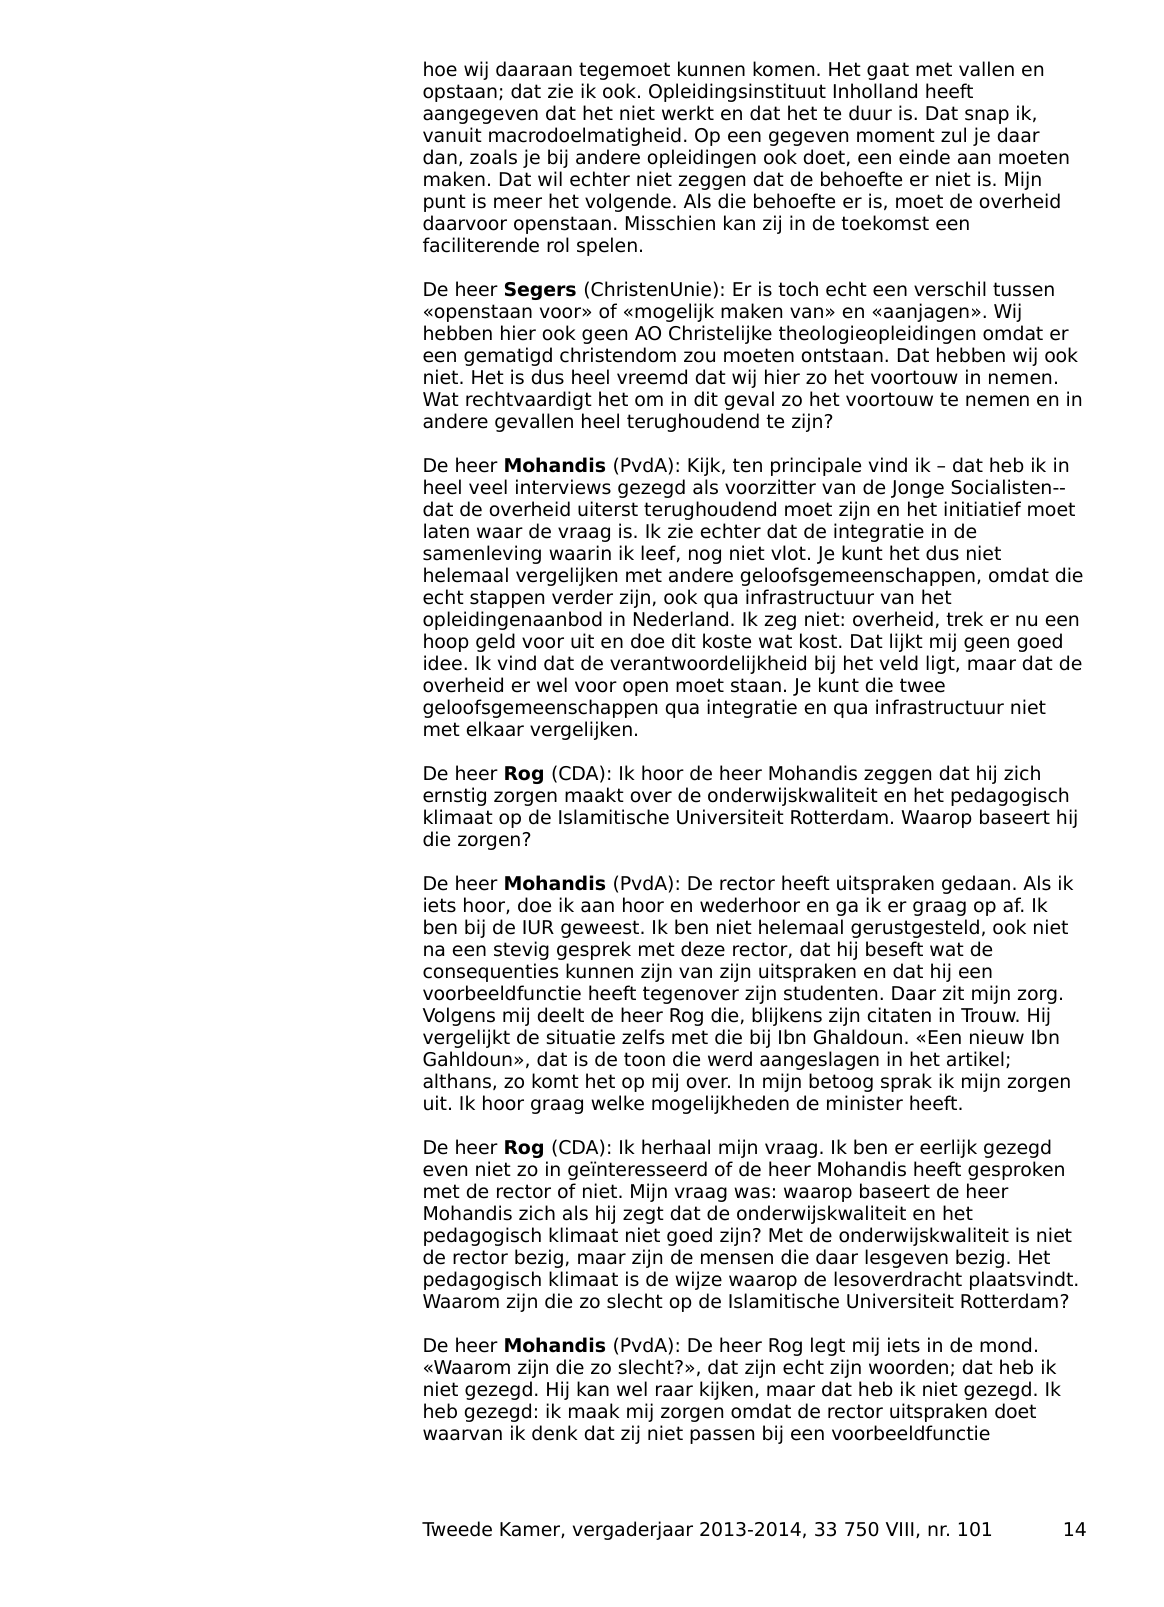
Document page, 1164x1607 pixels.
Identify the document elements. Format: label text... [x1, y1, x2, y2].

text De heer Mohandis (PvdA): De rector heeft uitspraken gedaan. Als ik iets hoor, doe ik aan hoor en wederhoor en ga ik er graag op af. Ik ben bij de IUR geweest. Ik ben niet helemaal gerustgesteld, ook niet na een stevig gesprek met deze rector, dat hij beseft wat de consequenties kunnen zijn van zijn uitspraken en dat hij een voorbeeldfunctie heeft tegenover zijn studenten. Daar zit mijn zorg. Volgens mij deelt de heer Rog die, blijkens zijn citaten in Trouw. Hij vergelijkt de situatie zelfs met die bij Ibn Ghaldoun. «Een nieuw Ibn Gahldoun», dat is de toon die werd aangeslagen in het artikel; althans, zo komt het op mij over. In mijn betoog sprak ik mijn zorgen uit. Ik hoor graag welke mogelijkheden de minister heeft. [422, 873, 1087, 1115]
text De heer Rog (CDA): Ik hoor de heer Mohandis zeggen dat hij zich ernstig zorgen maakt over de onderwijskwaliteit en het pedagogisch klimaat op de Islamitische Universiteit Rotterdam. Waarop baseert hij die zorgen? [422, 763, 1087, 851]
text hoe wij daaraan tegemoet kunnen komen. Het gaat met vallen en opstaan; dat zie ik ook. Opleidingsinstituut Inholland heeft aangegeven dat het niet werkt en dat het te duur is. Dat snap ik, vanuit macrodoelmatigheid. Op een gegeven moment zul je daar dan, zoals je bij andere opleidingen ook doet, een einde aan moeten maken. Dat wil echter niet zeggen dat de behoefte er niet is. Mijn punt is meer het volgende. Als die behoefte er is, moet de overheid daarvoor openstaan. Misschien kan zij in de toekomst een faciliterende rol spelen. [422, 59, 1087, 257]
text De heer Rog (CDA): Ik herhaal mijn vraag. Ik ben er eerlijk gezegd even niet zo in geïnteresseerd of de heer Mohandis heeft gesproken met de rector of niet. Mijn vraag was: waarop baseert de heer Mohandis zich als hij zegt dat de onderwijskwaliteit en het pedagogisch klimaat niet goed zijn? Met de onderwijskwaliteit is niet de rector bezig, maar zijn de mensen die daar lesgeven bezig. Het pedagogisch klimaat is de wijze waarop de lesoverdracht plaatsvindt. Waarom zijn die zo slecht op de Islamitische Universiteit Rotterdam? [422, 1137, 1087, 1313]
text De heer Mohandis (PvdA): Kijk, ten principale vind ik – dat heb ik in heel veel interviews gezegd als voorzitter van de Jonge Socialisten-- dat de overheid uiterst terughoudend moet zijn en het initiatief moet laten waar de vraag is. Ik zie echter dat de integratie in de samenleving waarin ik leef, nog niet vlot. Je kunt het dus niet helemaal vergelijken met andere geloofsgemeenschappen, omdat die echt stappen verder zijn, ook qua infrastructuur van het opleidingenaanbod in Nederland. Ik zeg niet: overheid, trek er nu een hoop geld voor uit en doe dit koste wat kost. Dat lijkt mij geen goed idee. Ik vind dat de verantwoordelijkheid bij het veld ligt, maar dat de overheid er wel voor open moet staan. Je kunt die twee geloofsgemeenschappen qua integratie en qua infrastructuur niet met elkaar vergelijken. [422, 455, 1087, 741]
text De heer Segers (ChristenUnie): Er is toch echt een verschil tussen «openstaan voor» of «mogelijk maken van» en «aanjagen». Wij hebben hier ook geen AO Christelijke theologieopleidingen omdat er een gematigd christendom zou moeten ontstaan. Dat hebben wij ook niet. Het is dus heel vreemd dat wij hier zo het voortouw in nemen. Wat rechtvaardigt het om in dit geval zo het voortouw te nemen en in andere gevallen heel terughoudend te zijn? [422, 279, 1087, 433]
text De heer Mohandis (PvdA): De heer Rog legt mij iets in de mond. «Waarom zijn die zo slecht?», dat zijn echt zijn woorden; dat heb ik niet gezegd. Hij kan wel raar kijken, maar dat heb ik niet gezegd. Ik heb gezegd: ik maak mij zorgen omdat de rector uitspraken doet waarvan ik denk dat zij niet passen bij een voorbeeldfunctie [422, 1335, 1087, 1445]
